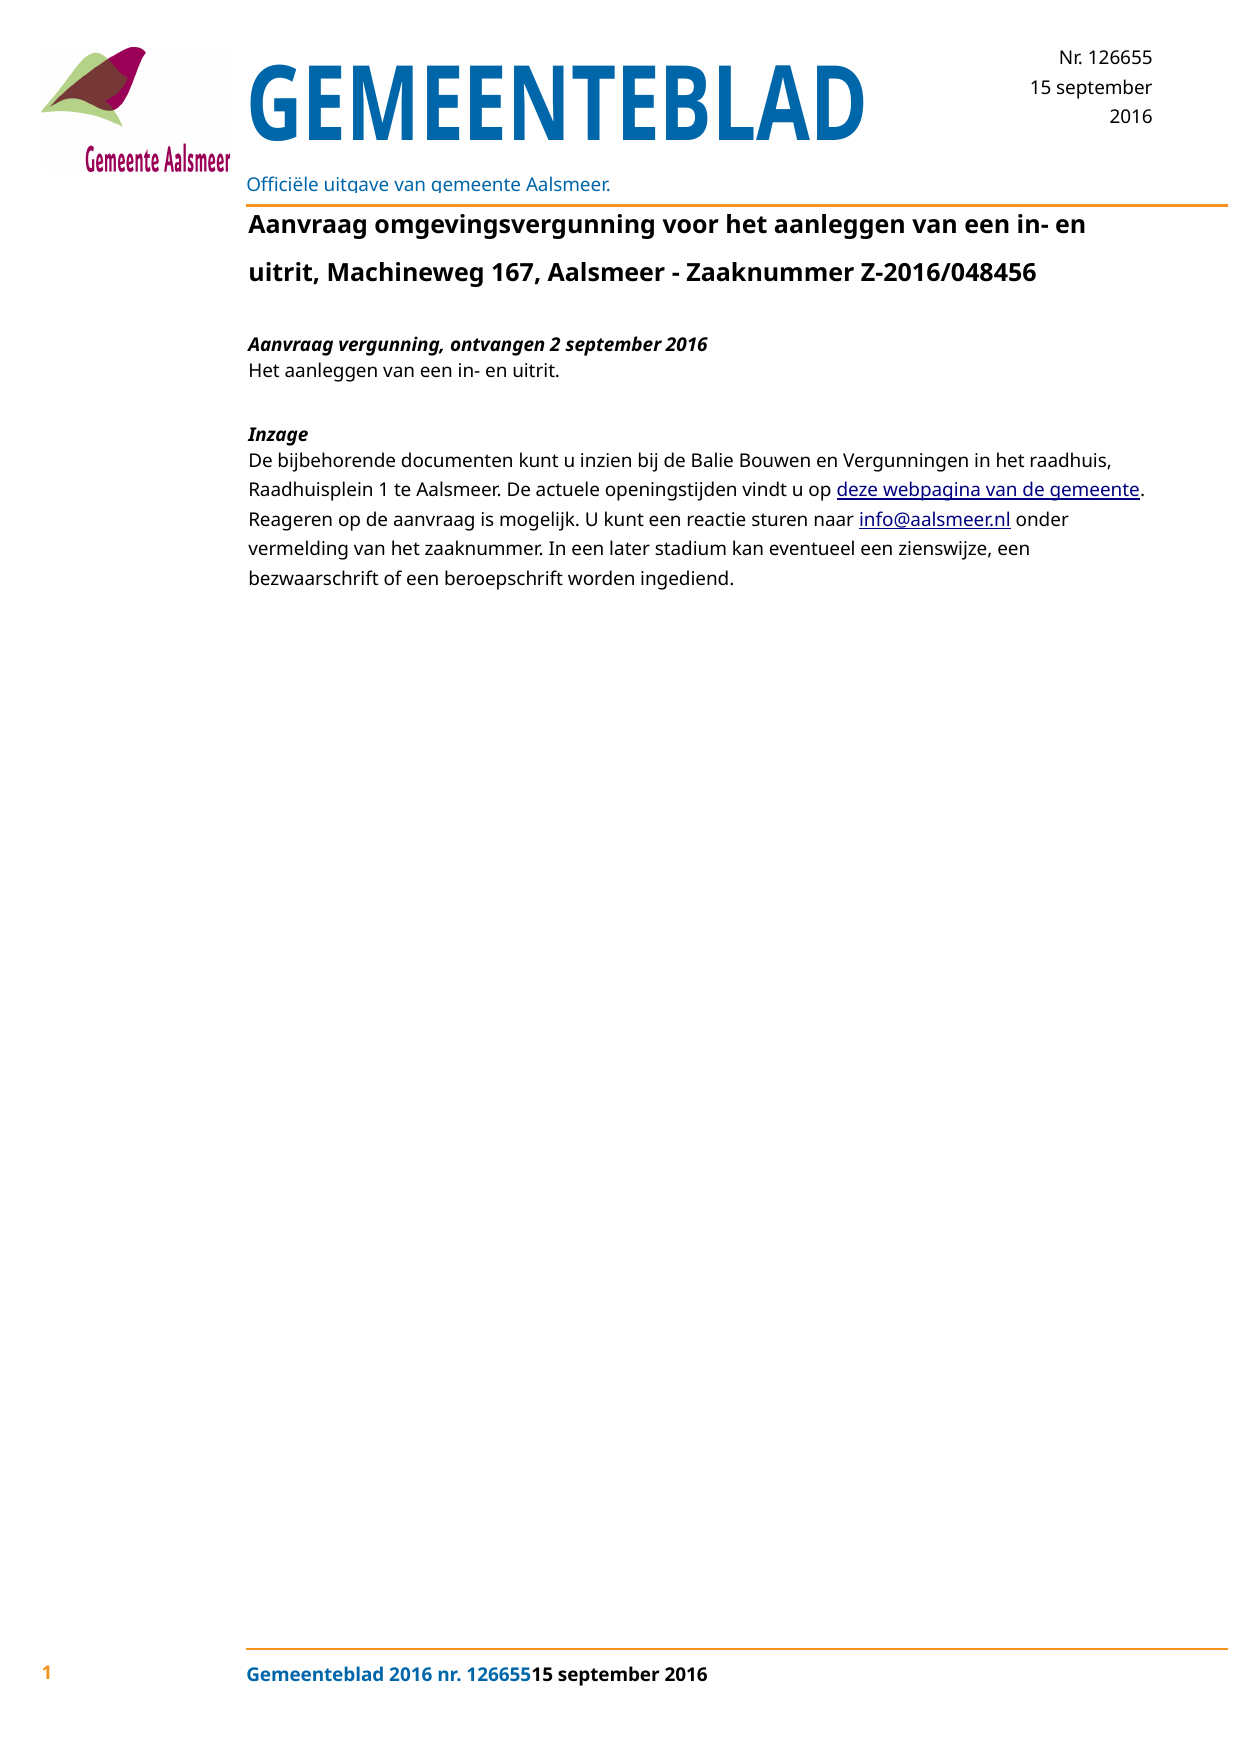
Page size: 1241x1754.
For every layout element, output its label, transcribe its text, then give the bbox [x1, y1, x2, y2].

text ​ [248, 616, 1152, 641]
text De bijbehorende documenten kunt u inzien bij de Balie Bouwen en Vergunningen in het raadhuis, Raadhuisplein 1 te Aalsmeer. De actuele openingstijden vindt u op deze webpagina van de gemeente. Reageren op de aanvraag is mogelijk. U kunt een reactie sturen naar info@aalsmeer.nl onder vermelding van het zaaknummer. In een later stadium kan eventueel een zienswijze, een bezwaarschrift of een beroepschrift worden ingediend. [248, 447, 1152, 591]
text Aanvraag omgevingsvergunning voor het aanleggen van een in- en uitrit, Machineweg 167, Aalsmeer - Zaaknummer Z-2016/048456 [248, 207, 1152, 288]
picture [41, 47, 231, 172]
text Inzage [248, 421, 1152, 447]
text Aanvraag vergunning, ontvangen 2 september 2016 [248, 331, 1152, 357]
text Het aanleggen van een in- en uitrit. [248, 357, 1152, 383]
